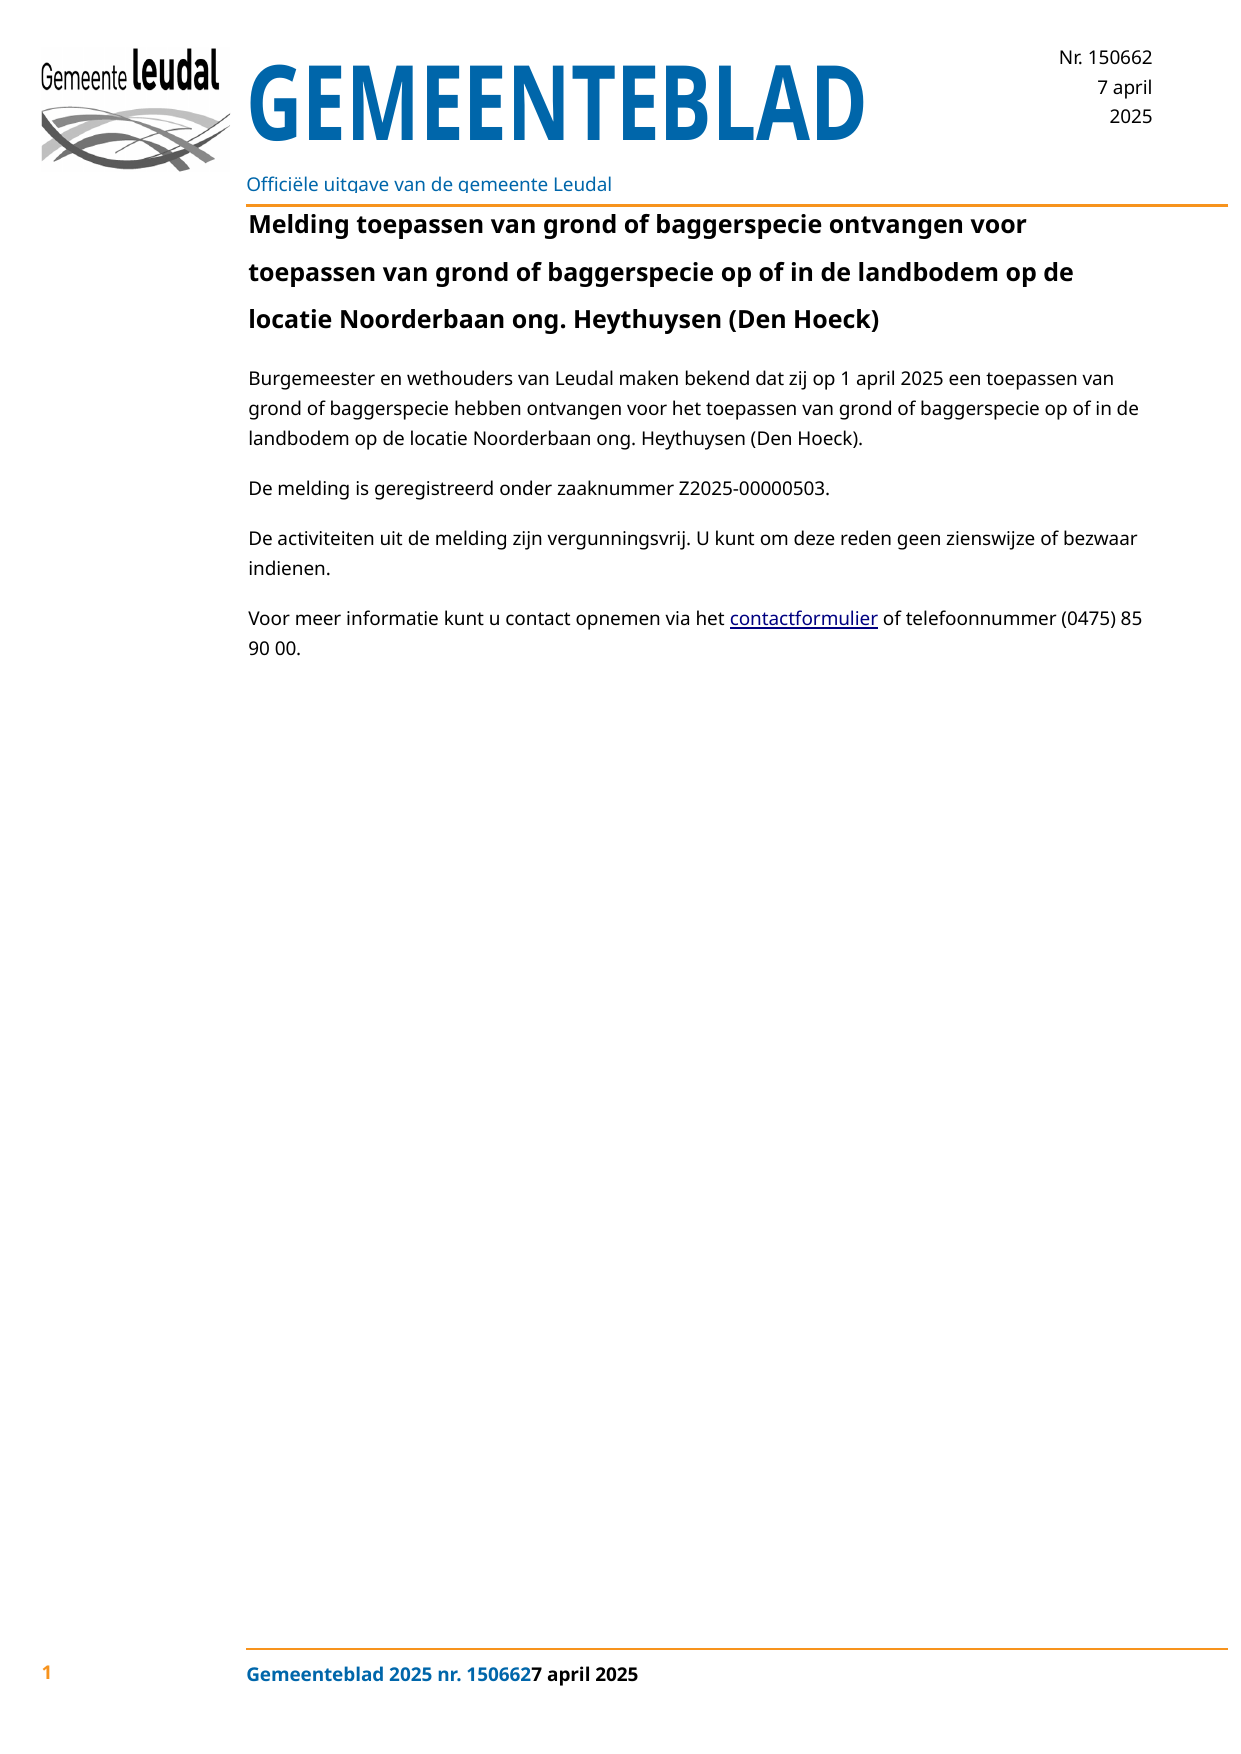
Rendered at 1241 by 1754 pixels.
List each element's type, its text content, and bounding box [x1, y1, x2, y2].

text Melding toepassen van grond of baggerspecie ontvangen voor toepassen van grond of baggerspecie op of in de landbodem op de locatie Noorderbaan ong. Heythuysen (Den Hoeck) [248, 207, 1152, 336]
text Burgemeester en wethouders van Leudal maken bekend dat zij op 1 april 2025 een toepassen van grond of baggerspecie hebben ontvangen voor het toepassen van grond of baggerspecie op of in de landbodem op de locatie Noorderbaan ong. Heythuysen (Den Hoeck). [248, 366, 1152, 450]
picture [41, 47, 231, 172]
text De melding is geregistreerd onder zaaknummer Z2025-00000503. [248, 475, 1152, 501]
text De activiteiten uit de melding zijn vergunningsvrij. U kunt om deze reden geen zienswijze of bezwaar indienen. [248, 526, 1152, 581]
text Voor meer informatie kunt u contact opnemen via het contactformulier of telefoonnummer (0475) 85 90 00. [248, 606, 1152, 661]
